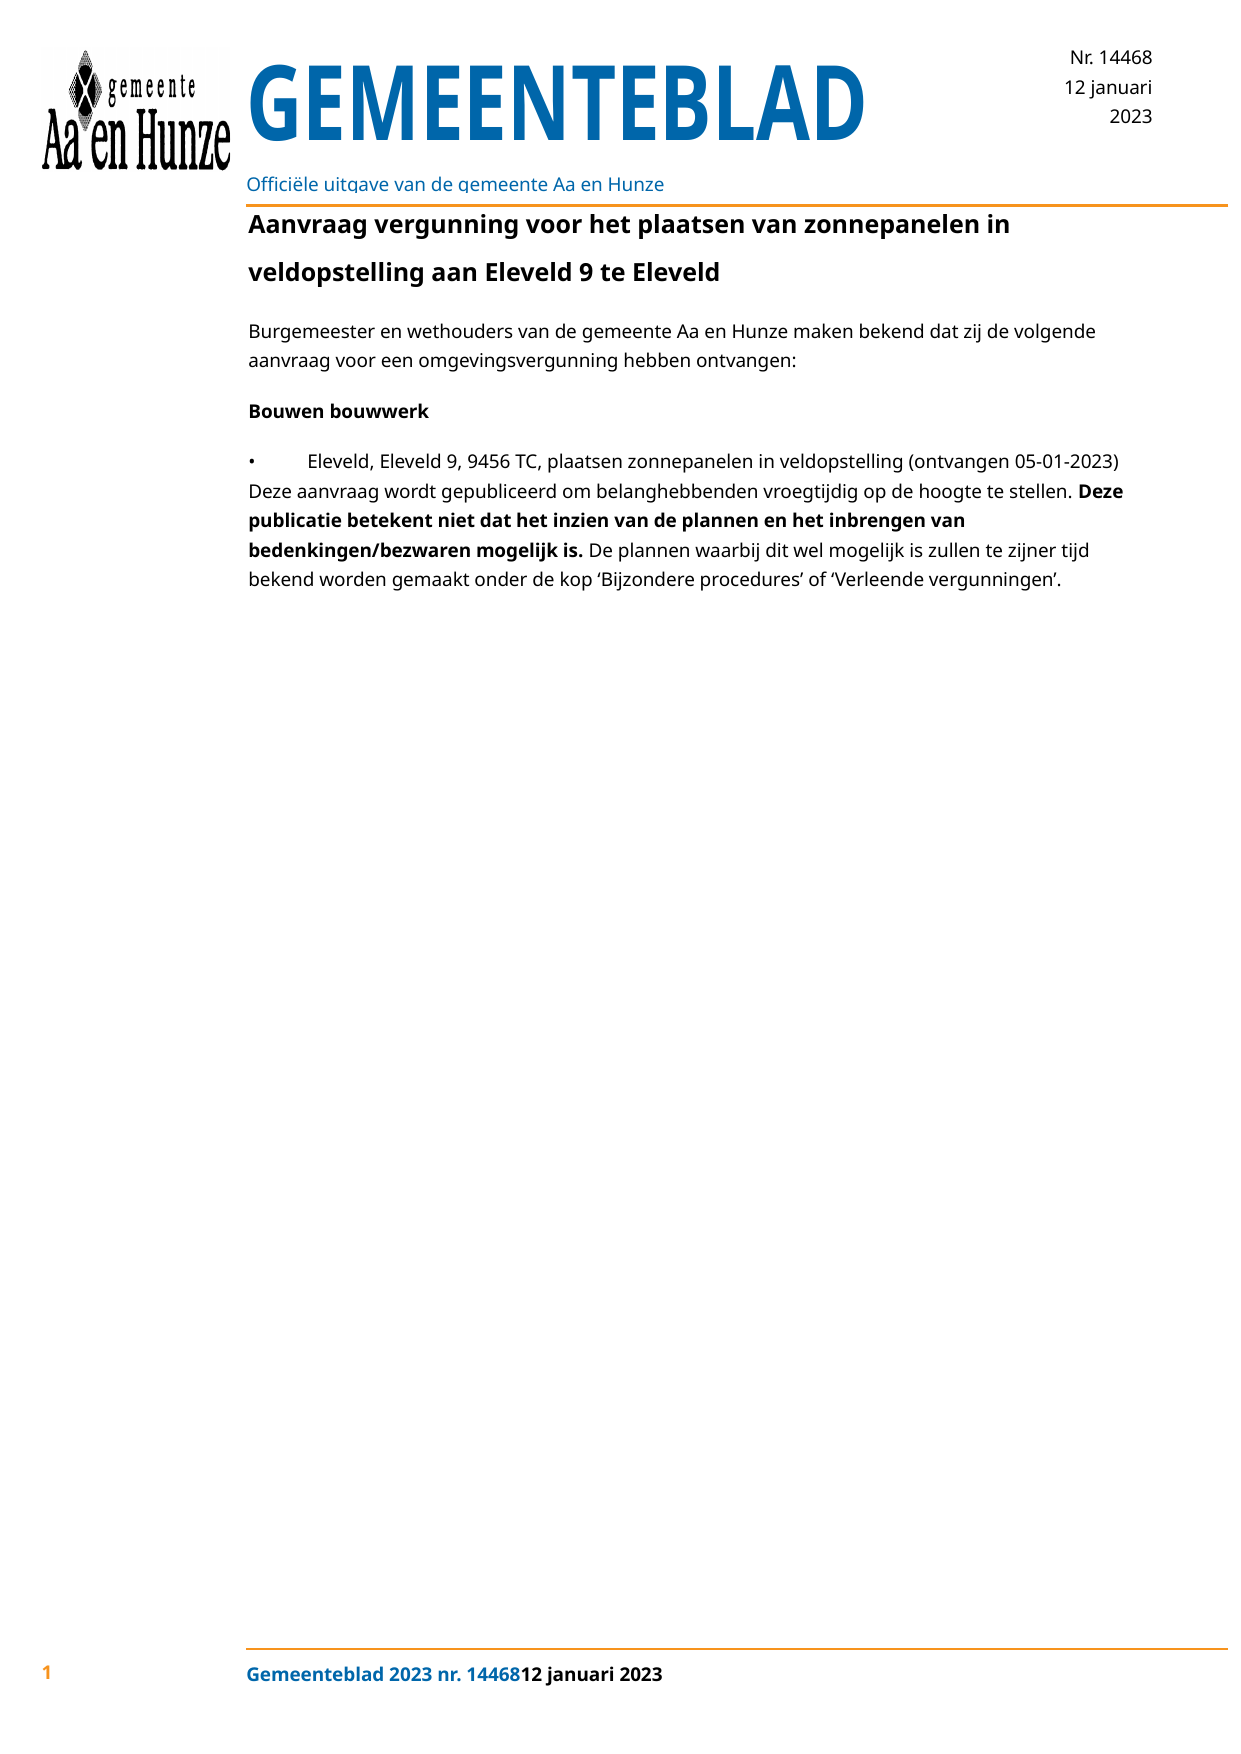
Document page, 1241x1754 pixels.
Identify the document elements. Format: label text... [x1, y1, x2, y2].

text Deze aanvraag wordt gepubliceerd om belanghebbenden vroegtijdig op de hoogte te stellen. Deze publicatie betekent niet dat het inzien van de plannen en het inbrengen van bedenkingen/bezwaren mogelijk is. De plannen waarbij dit wel mogelijk is zullen te zijner tijd bekend worden gemaakt onder de kop ‘Bijzondere procedures’ of ‘Verleende vergunningen’. [248, 478, 1152, 592]
list Eleveld, Eleveld 9, 9456 TC, plaatsen zonnepanelen in veldopstelling (ontvangen 05-01-2023) [248, 448, 1152, 474]
text Bouwen bouwwerk [248, 398, 1152, 424]
text Aanvraag vergunning voor het plaatsen van zonnepanelen in veldopstelling aan Eleveld 9 te Eleveld [248, 207, 1152, 288]
text Burgemeester en wethouders van de gemeente Aa en Hunze maken bekend dat zij de volgende aanvraag voor een omgevingsvergunning hebben ontvangen: [248, 318, 1152, 373]
picture [41, 47, 231, 172]
